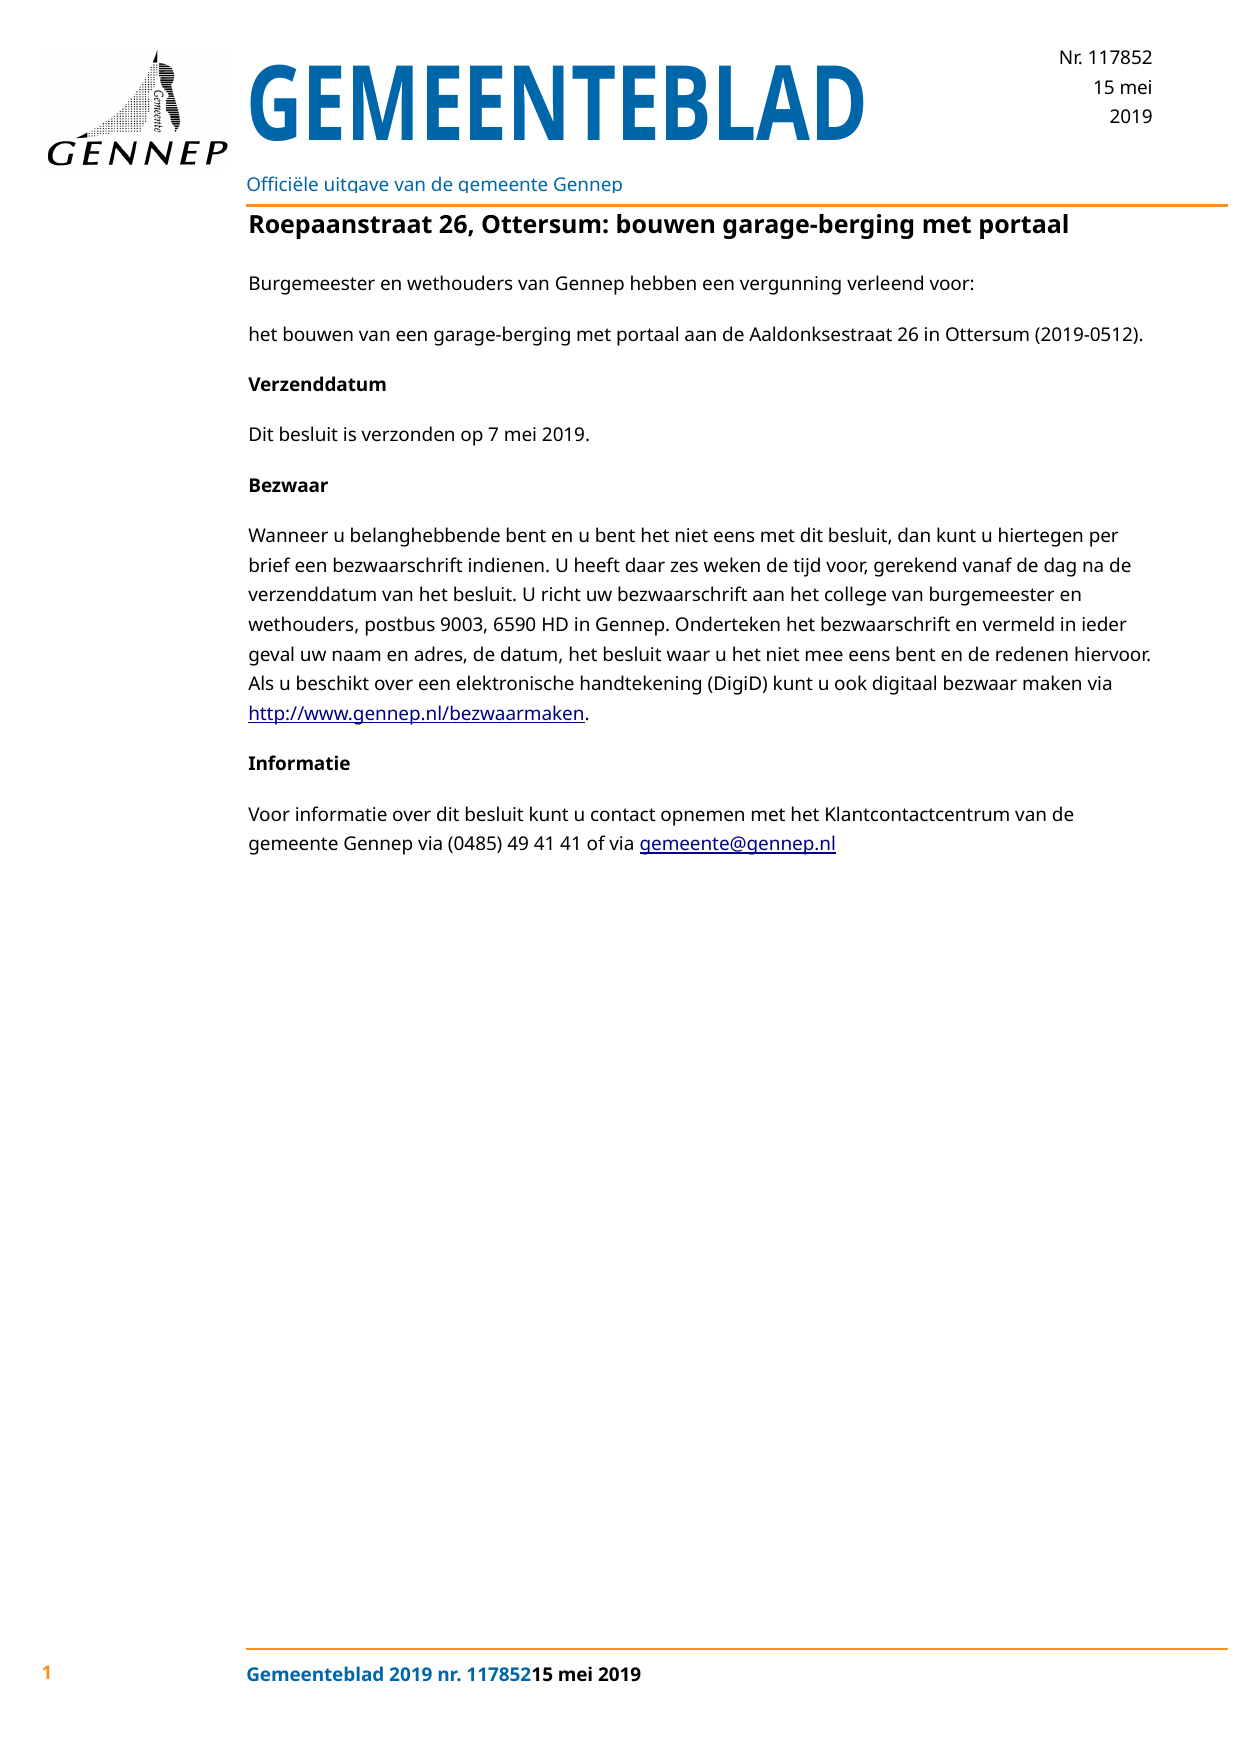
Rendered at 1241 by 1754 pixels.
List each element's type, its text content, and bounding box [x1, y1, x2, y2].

text Wanneer u belanghebbende bent en u bent het niet eens met dit besluit, dan kunt u hiertegen per brief een bezwaarschrift indienen. U heeft daar zes weken de tijd voor, gerekend vanaf de dag na de verzenddatum van het besluit. U richt uw bezwaarschrift aan het college van burgemeester en wethouders, postbus 9003, 6590 HD in Gennep. Onderteken het bezwaarschrift en vermeld in ieder geval uw naam en adres, de datum, het besluit waar u het niet mee eens bent en de redenen hiervoor. Als u beschikt over een elektronische handtekening (DigiD) kunt u ook digitaal bezwaar maken via http://www.gennep.nl/bezwaarmaken. [248, 522, 1152, 726]
text Informatie [248, 750, 1152, 776]
text Burgemeester en wethouders van Gennep hebben een vergunning verleend voor: [248, 270, 1152, 296]
text Dit besluit is verzonden op 7 mei 2019. [248, 422, 1152, 447]
text Voor informatie over dit besluit kunt u contact opnemen met het Klantcontactcentrum van de gemeente Gennep via (0485) 49 41 41 of via gemeente@gennep.nl [248, 801, 1152, 856]
text Bezwaar [248, 472, 1152, 498]
picture [41, 47, 231, 172]
text het bouwen van een garage-berging met portaal aan de Aaldonksestraat 26 in Ottersum (2019-0512). [248, 321, 1152, 346]
text Roepaanstraat 26, Ottersum: bouwen garage-berging met portaal [248, 207, 1152, 241]
text Verzenddatum [248, 371, 1152, 397]
